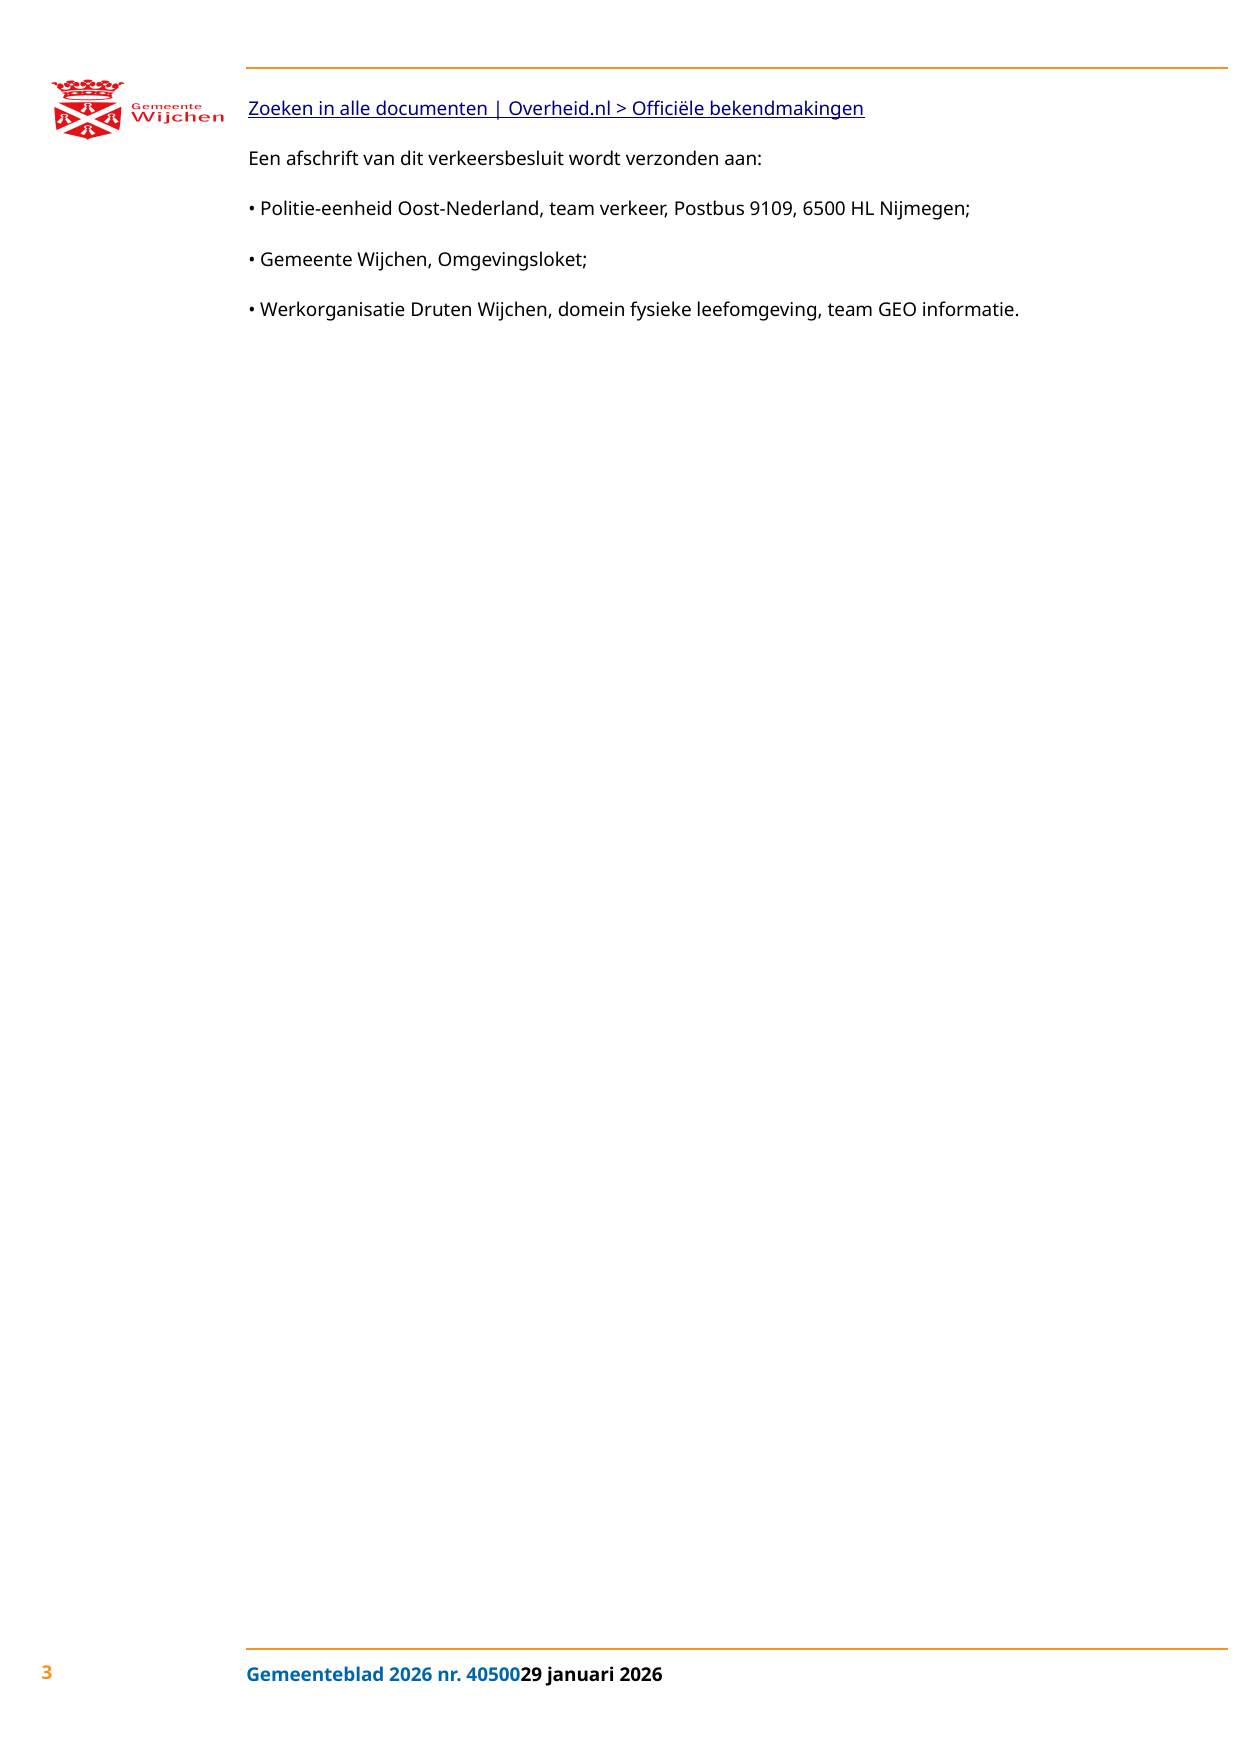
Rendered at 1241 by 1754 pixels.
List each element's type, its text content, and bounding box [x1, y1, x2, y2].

text Een afschrift van dit verkeersbesluit wordt verzonden aan: [248, 145, 1152, 171]
text • Gemeente Wijchen, Omgevingsloket; [248, 246, 1152, 272]
text • Politie-eenheid Oost-Nederland, team verkeer, Postbus 9109, 6500 HL Nijmegen; [248, 196, 1152, 221]
text • Werkorganisatie Druten Wijchen, domein fysieke leefomgeving, team GEO informatie. [248, 296, 1152, 322]
text Zoeken in alle documenten | Overheid.nl > Officiële bekendmakingen [248, 95, 1152, 121]
picture [41, 47, 231, 172]
